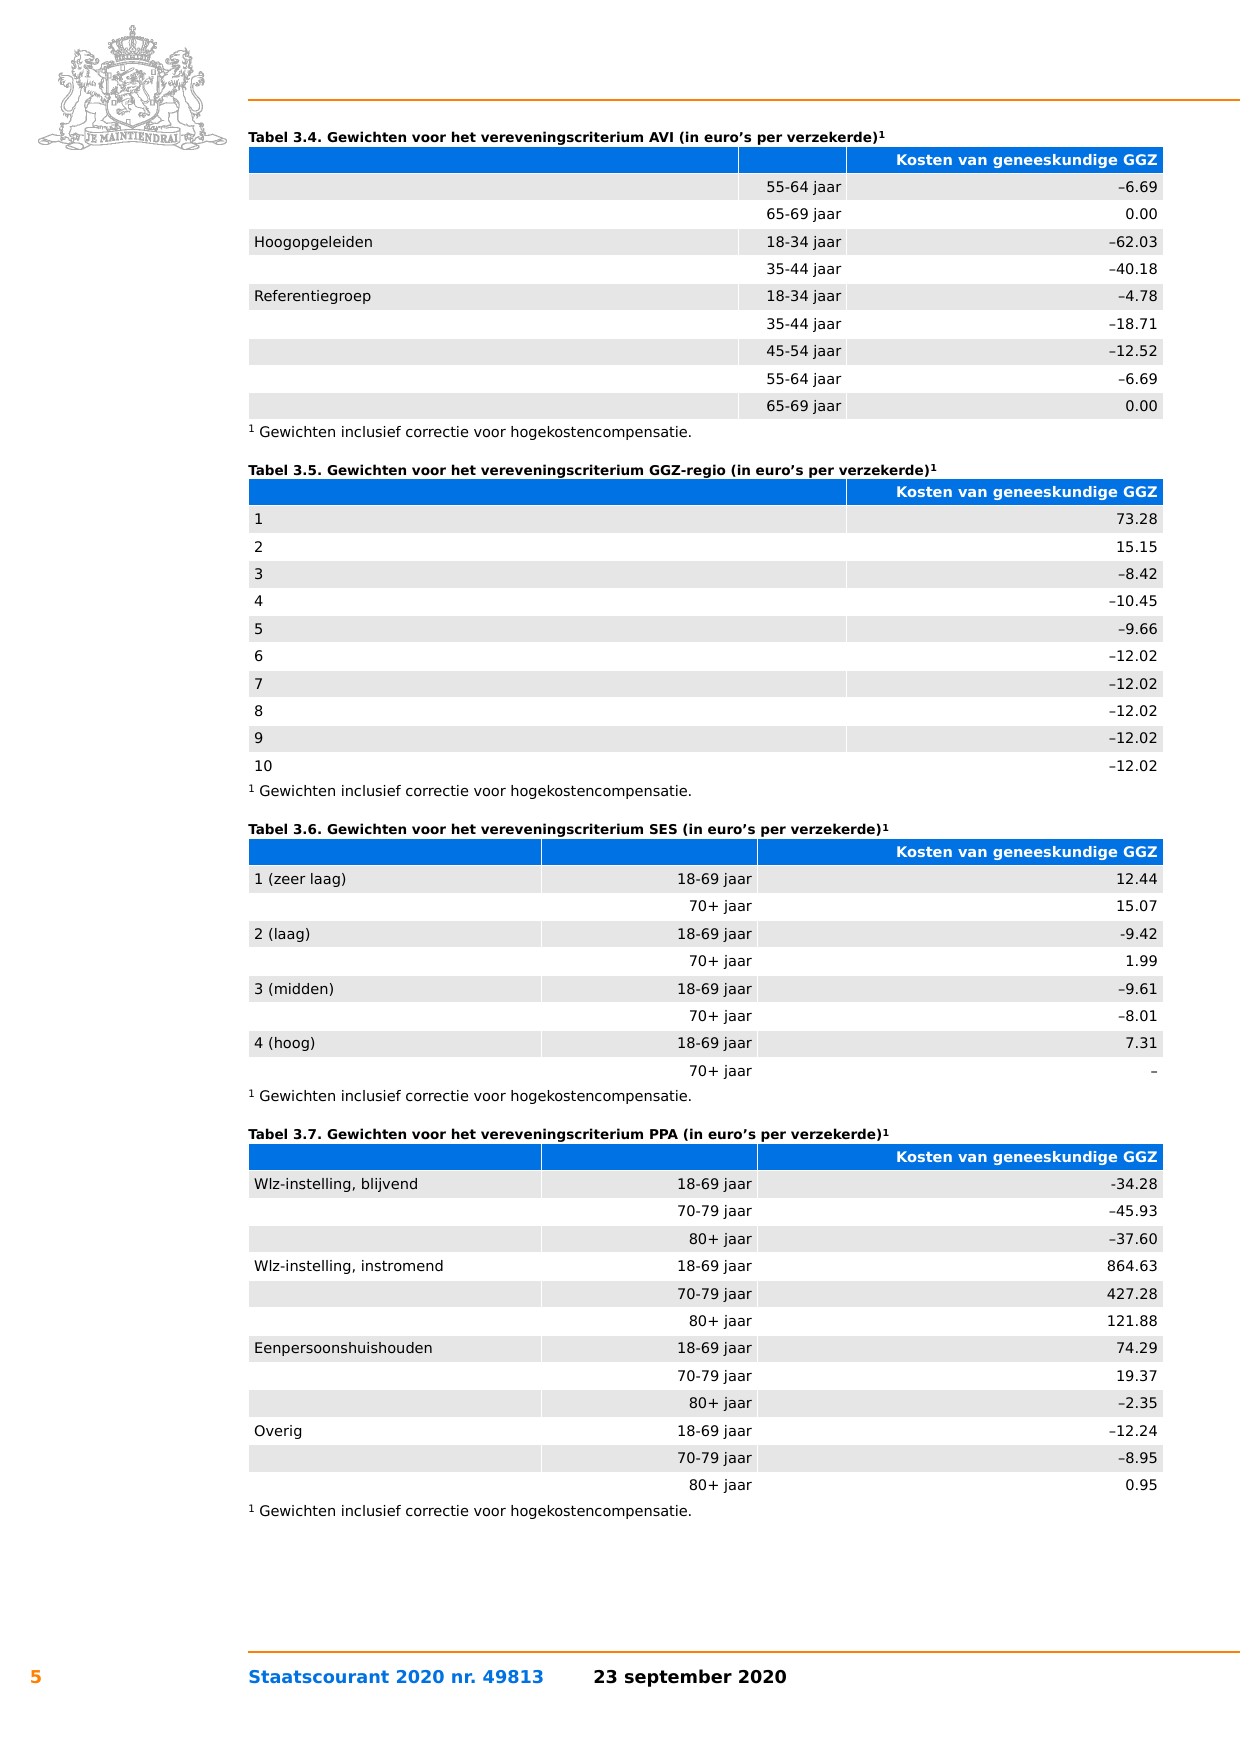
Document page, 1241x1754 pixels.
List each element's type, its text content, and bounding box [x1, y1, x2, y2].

table_cell 1 [249, 506, 846, 533]
table_cell [249, 1226, 541, 1252]
table_cell 427.28 [758, 1281, 1163, 1307]
table_cell 12.44 [758, 866, 1163, 893]
table_cell 80+ jaar [542, 1473, 757, 1499]
table_cell –8.42 [847, 561, 1163, 588]
table_cell Wlz-instelling, instromend [249, 1254, 541, 1280]
table_header Tabel 3.7. Gewichten voor het vereveningscriterium PPA (in euro’s per verzekerde)1 [248, 1127, 1163, 1143]
table_cell 70+ jaar [542, 894, 757, 920]
table_cell Overig [249, 1418, 541, 1444]
table_header Tabel 3.5. Gewichten voor het vereveningscriterium GGZ-regio (in euro’s per verzekerde)1 [248, 462, 1163, 478]
table_cell –62.03 [847, 229, 1163, 255]
table_cell 80+ jaar [542, 1390, 757, 1417]
table_cell 15.15 [847, 534, 1163, 560]
table_cell [249, 147, 738, 173]
table_cell [249, 894, 541, 920]
table_cell 35-44 jaar [739, 311, 846, 337]
table_cell 5 [249, 616, 846, 642]
table_cell [249, 1445, 541, 1472]
table_cell 70+ jaar [542, 1058, 757, 1084]
table_cell 1.99 [758, 949, 1163, 975]
table_cell –6.69 [847, 366, 1163, 392]
table_cell 121.88 [758, 1308, 1163, 1334]
table_cell –12.02 [847, 671, 1163, 697]
table_cell –6.69 [847, 174, 1163, 200]
table_cell 65-69 jaar [739, 201, 846, 228]
table_cell 55-64 jaar [739, 366, 846, 392]
picture [38, 25, 227, 150]
table_cell [249, 1281, 541, 1307]
table_cell 18-69 jaar [542, 1336, 757, 1362]
table_cell 18-69 jaar [542, 1171, 757, 1198]
table_cell [249, 1308, 541, 1334]
table_cell Wlz-instelling, blijvend [249, 1171, 541, 1198]
table_cell 0.00 [847, 201, 1163, 228]
table_cell 1 Gewichten inclusief correctie voor hogekostencompensatie. [248, 780, 1163, 800]
table_cell –12.02 [847, 698, 1163, 724]
table_cell 18-69 jaar [542, 866, 757, 893]
table_cell –18.71 [847, 311, 1163, 337]
table_cell [249, 366, 738, 392]
table_cell [249, 1363, 541, 1389]
table_cell [249, 1003, 541, 1029]
table_cell –12.02 [847, 753, 1163, 779]
table_cell 1 Gewichten inclusief correctie voor hogekostencompensatie. [248, 421, 1163, 440]
table_cell [249, 256, 738, 283]
table_cell 70+ jaar [542, 1003, 757, 1029]
table_cell [249, 949, 541, 975]
table_cell 18-34 jaar [739, 284, 846, 310]
table_cell 15.07 [758, 894, 1163, 920]
table_cell 70-79 jaar [542, 1281, 757, 1307]
table_cell –40.18 [847, 256, 1163, 283]
table_cell [542, 839, 757, 865]
table_cell [542, 1144, 757, 1170]
table_cell 0.95 [758, 1473, 1163, 1499]
table_cell 2 (laag) [249, 921, 541, 947]
table_cell –45.93 [758, 1199, 1163, 1225]
table_header Tabel 3.4. Gewichten voor het vereveningscriterium AVI (in euro’s per verzekerde)1 [248, 130, 1163, 146]
table_cell Kosten van geneeskundige GGZ [847, 479, 1163, 505]
table_header Tabel 3.6. Gewichten voor het vereveningscriterium SES (in euro’s per verzekerde)1 [248, 822, 1163, 838]
table_cell 3 [249, 561, 846, 588]
table_cell 1 Gewichten inclusief correctie voor hogekostencompensatie. [248, 1500, 1163, 1520]
table_cell Kosten van geneeskundige GGZ [758, 1144, 1163, 1170]
table_cell 80+ jaar [542, 1226, 757, 1252]
table_cell 45-54 jaar [739, 339, 846, 365]
table_cell –12.52 [847, 339, 1163, 365]
table_cell [249, 1390, 541, 1417]
table_cell –37.60 [758, 1226, 1163, 1252]
table_cell Kosten van geneeskundige GGZ [847, 147, 1163, 173]
table_cell 65-69 jaar [739, 393, 846, 419]
table_cell 9 [249, 726, 846, 752]
table_cell [249, 1199, 541, 1225]
table_cell 70-79 jaar [542, 1363, 757, 1389]
table_cell [249, 201, 738, 228]
table_cell 70-79 jaar [542, 1445, 757, 1472]
table_cell 19.37 [758, 1363, 1163, 1389]
table_cell 18-69 jaar [542, 976, 757, 1002]
table_cell 864.63 [758, 1254, 1163, 1280]
table_cell Hoogopgeleiden [249, 229, 738, 255]
table_cell –12.02 [847, 644, 1163, 670]
table_cell 18-69 jaar [542, 921, 757, 947]
table_cell [739, 147, 846, 173]
table_cell 8 [249, 698, 846, 724]
table_cell 4 (hoog) [249, 1031, 541, 1057]
table_cell 18-69 jaar [542, 1418, 757, 1444]
table_cell 7 [249, 671, 846, 697]
table_cell [249, 1144, 541, 1170]
table_cell 80+ jaar [542, 1308, 757, 1334]
table_cell [249, 1058, 541, 1084]
table_cell [249, 479, 846, 505]
table_cell 35-44 jaar [739, 256, 846, 283]
table_cell Kosten van geneeskundige GGZ [758, 839, 1163, 865]
table_cell 6 [249, 644, 846, 670]
table_cell [249, 311, 738, 337]
table_cell [249, 839, 541, 865]
table_cell [249, 174, 738, 200]
table_cell 10 [249, 753, 846, 779]
table_cell 4 [249, 589, 846, 615]
table_cell – [758, 1058, 1163, 1084]
table_cell –9.61 [758, 976, 1163, 1002]
table_cell 70+ jaar [542, 949, 757, 975]
table_cell 74.29 [758, 1336, 1163, 1362]
table_cell [249, 393, 738, 419]
table_cell -34.28 [758, 1171, 1163, 1198]
table_cell –12.02 [847, 726, 1163, 752]
table_cell –8.01 [758, 1003, 1163, 1029]
table_cell –9.66 [847, 616, 1163, 642]
table_cell [249, 1473, 541, 1499]
table_cell 2 [249, 534, 846, 560]
table_cell –10.45 [847, 589, 1163, 615]
table_cell -9.42 [758, 921, 1163, 947]
table_cell 18-69 jaar [542, 1031, 757, 1057]
table_cell 18-34 jaar [739, 229, 846, 255]
table_cell 70-79 jaar [542, 1199, 757, 1225]
table_cell 3 (midden) [249, 976, 541, 1002]
table_cell –2.35 [758, 1390, 1163, 1417]
table_cell Eenpersoonshuishouden [249, 1336, 541, 1362]
table_cell 0.00 [847, 393, 1163, 419]
table_cell 7.31 [758, 1031, 1163, 1057]
table_cell –8.95 [758, 1445, 1163, 1472]
table_cell –12.24 [758, 1418, 1163, 1444]
table_cell [249, 339, 738, 365]
table_cell 18-69 jaar [542, 1254, 757, 1280]
table_cell 73.28 [847, 506, 1163, 533]
table_cell 1 (zeer laag) [249, 866, 541, 893]
table_cell –4.78 [847, 284, 1163, 310]
table_cell Referentiegroep [249, 284, 738, 310]
table_cell 1 Gewichten inclusief correctie voor hogekostencompensatie. [248, 1085, 1163, 1105]
table_cell 55-64 jaar [739, 174, 846, 200]
